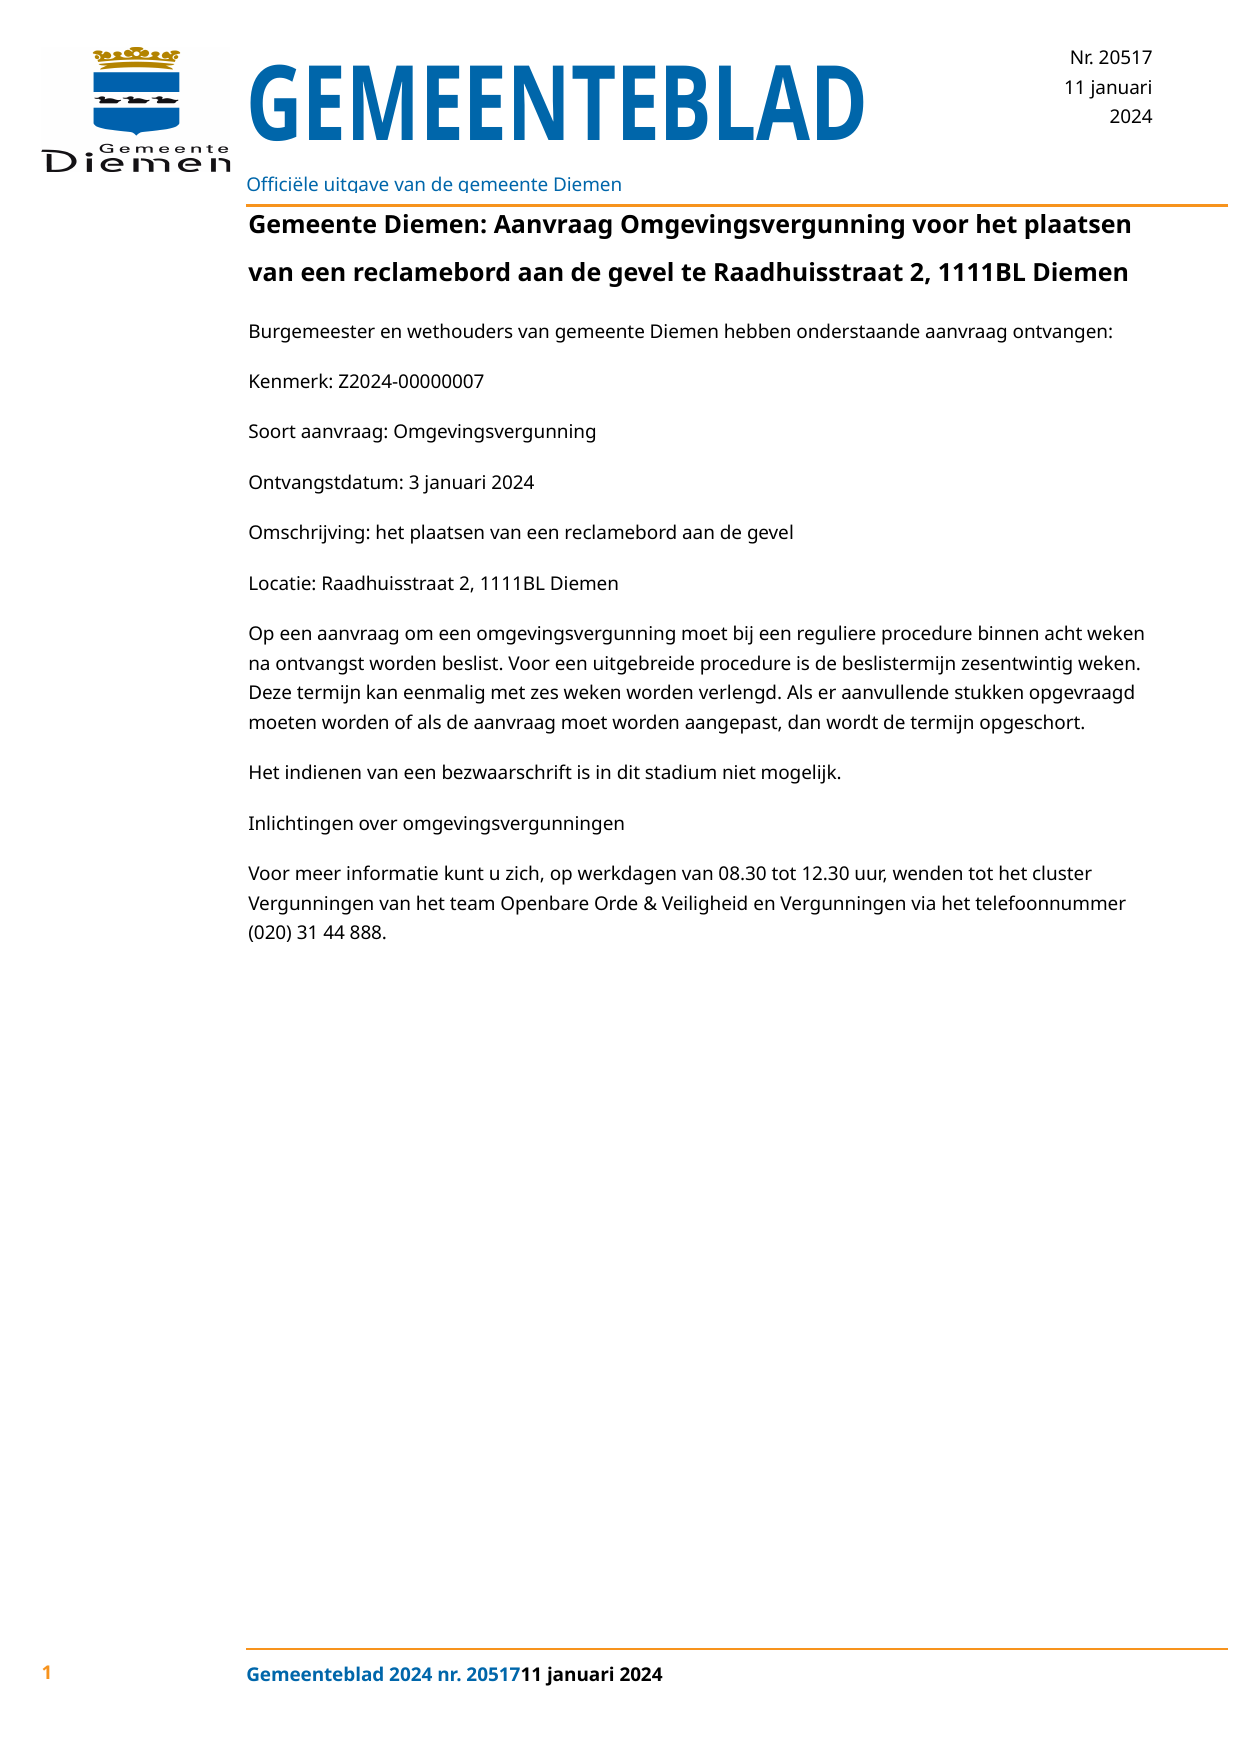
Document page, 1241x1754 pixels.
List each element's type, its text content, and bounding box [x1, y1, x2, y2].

text Locatie: Raadhuisstraat 2, 1111BL Diemen [248, 570, 1152, 596]
text Gemeente Diemen: Aanvraag Omgevingsvergunning voor het plaatsen van een reclamebord aan de gevel te Raadhuisstraat 2, 1111BL Diemen [248, 207, 1152, 288]
text Het indienen van een bezwaarschrift is in dit stadium niet mogelijk. [248, 759, 1152, 785]
text Soort aanvraag: Omgevingsvergunning [248, 419, 1152, 444]
text Inlichtingen over omgevingsvergunningen [248, 810, 1152, 836]
text Ontvangstdatum: 3 januari 2024 [248, 469, 1152, 495]
text Omschrijving: het plaatsen van een reclamebord aan de gevel [248, 519, 1152, 545]
text Voor meer informatie kunt u zich, op werkdagen van 08.30 tot 12.30 uur, wenden tot het cluster Vergunningen van het team Openbare Orde & Veiligheid en Vergunningen via het telefoonnummer (020) 31 44 888. [248, 860, 1152, 945]
text Op een aanvraag om een omgevingsvergunning moet bij een reguliere procedure binnen acht weken na ontvangst worden beslist. Voor een uitgebreide procedure is de beslistermijn zesentwintig weken. Deze termijn kan eenmalig met zes weken worden verlengd. Als er aanvullende stukken opgevraagd moeten worden of als de aanvraag moet worden aangepast, dan wordt de termijn opgeschort. [248, 620, 1152, 735]
text Kenmerk: Z2024-00000007 [248, 368, 1152, 394]
text Burgemeester en wethouders van gemeente Diemen hebben onderstaande aanvraag ontvangen: [248, 318, 1152, 344]
picture [41, 47, 231, 172]
